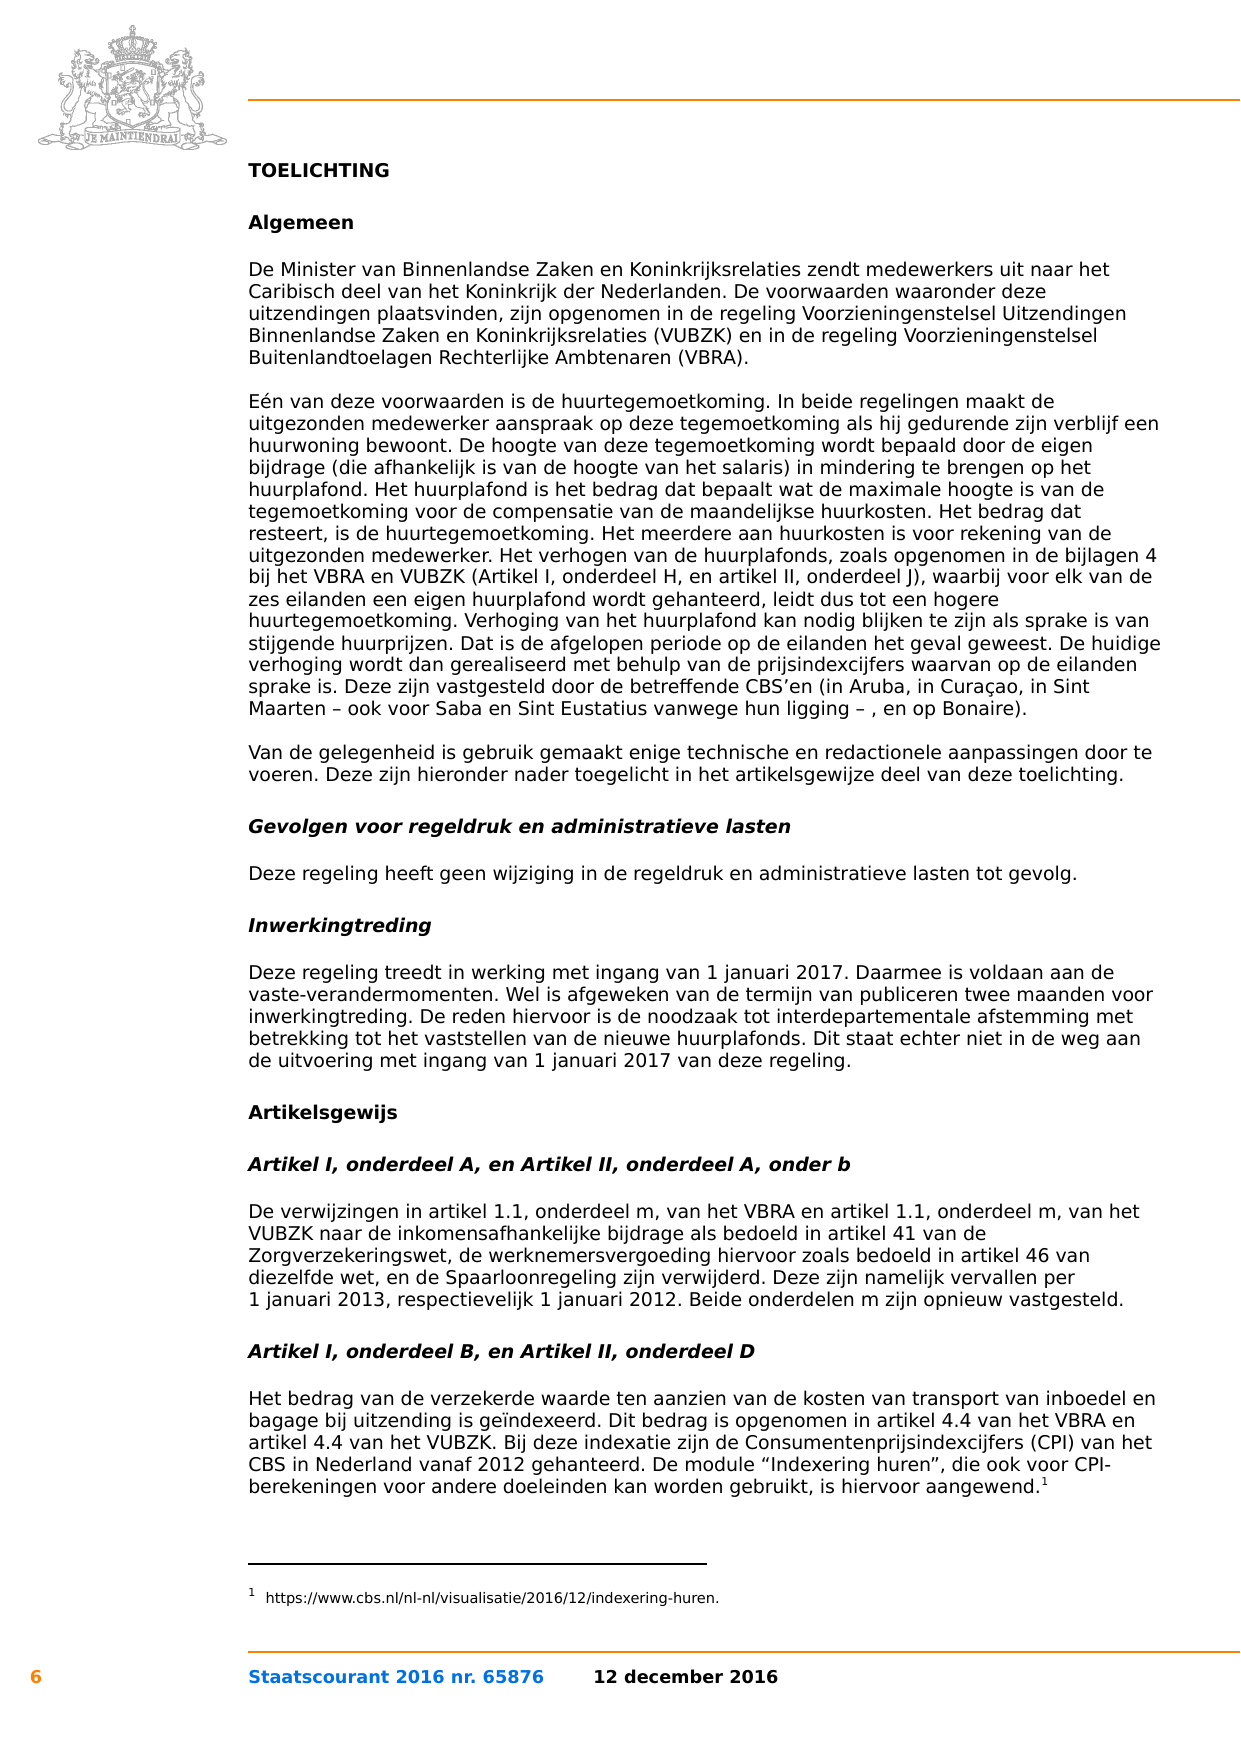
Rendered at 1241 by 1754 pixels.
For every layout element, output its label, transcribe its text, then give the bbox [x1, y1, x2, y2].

subtitle Artikel I, onderdeel A, en Artikel II, onderdeel A, onder b [248, 1154, 1163, 1176]
subtitle Artikel I, onderdeel B, en Artikel II, onderdeel D [248, 1341, 1163, 1363]
text Van de gelegenheid is gebruik gemaakt enige technische en redactionele aanpassingen door te voeren. Deze zijn hieronder nader toegelicht in het artikelsgewijze deel van deze toelichting. [248, 742, 1163, 786]
subtitle TOELICHTING [248, 160, 1163, 182]
subtitle Algemeen [248, 212, 1163, 234]
text Eén van deze voorwaarden is de huurtegemoetkoming. In beide regelingen maakt de uitgezonden medewerker aanspraak op deze tegemoetkoming als hij gedurende zijn verblijf een huurwoning bewoont. De hoogte van deze tegemoetkoming wordt bepaald door de eigen bijdrage (die afhankelijk is van de hoogte van het salaris) in mindering te brengen op het huurplafond. Het huurplafond is het bedrag dat bepaalt wat de maximale hoogte is van de tegemoetkoming voor de compensatie van de maandelijkse huurkosten. Het bedrag dat resteert, is de huurtegemoetkoming. Het meerdere aan huurkosten is voor rekening van de uitgezonden medewerker. Het verhogen van de huurplafonds, zoals opgenomen in de bijlagen 4 bij het VBRA en VUBZK (Artikel I, onderdeel H, en artikel II, onderdeel J), waarbij voor elk van de zes eilanden een eigen huurplafond wordt gehanteerd, leidt dus tot een hogere huurtegemoetkoming. Verhoging van het huurplafond kan nodig blijken te zijn als sprake is van stijgende huurprijzen. Dat is de afgelopen periode op de eilanden het geval geweest. De huidige verhoging wordt dan gerealiseerd met behulp van de prijsindexcijfers waarvan op de eilanden sprake is. Deze zijn vastgesteld door de betreffende CBS’en (in Aruba, in Curaçao, in Sint Maarten – ook voor Saba en Sint Eustatius vanwege hun ligging – , en op Bonaire). [248, 391, 1163, 720]
text Het bedrag van de verzekerde waarde ten aanzien van de kosten van transport van inboedel en bagage bij uitzending is geïndexeerd. Dit bedrag is opgenomen in artikel 4.4 van het VBRA en artikel 4.4 van het VUBZK. Bij deze indexatie zijn de Consumentenprijsindexcijfers (CPI) van het CBS in Nederland vanaf 2012 gehanteerd. De module “Indexering huren”, die ook voor CPI-berekeningen voor andere doeleinden kan worden gebruikt, is hiervoor aangewend. [248, 1388, 1163, 1498]
picture [38, 25, 227, 150]
text Deze regeling heeft geen wijziging in de regeldruk en administratieve lasten tot gevolg. [248, 863, 1163, 885]
text De Minister van Binnenlandse Zaken en Koninkrijksrelaties zendt medewerkers uit naar het Caribisch deel van het Koninkrijk der Nederlanden. De voorwaarden waaronder deze uitzendingen plaatsvinden, zijn opgenomen in de regeling Voorzieningenstelsel Uitzendingen Binnenlandse Zaken en Koninkrijksrelaties (VUBZK) en in de regeling Voorzieningenstelsel Buitenlandtoelagen Rechterlijke Ambtenaren (VBRA). [248, 259, 1163, 369]
text https://www.cbs.nl/nl-nl/visualisatie/2016/12/indexering-huren. [248, 1586, 1163, 1608]
subtitle Inwerkingtreding [248, 915, 1163, 937]
text Deze regeling treedt in werking met ingang van 1 januari 2017. Daarmee is voldaan aan de vaste-verandermomenten. Wel is afgeweken van de termijn van publiceren twee maanden voor inwerkingtreding. De reden hiervoor is de noodzaak tot interdepartementale afstemming met betrekking tot het vaststellen van de nieuwe huurplafonds. Dit staat echter niet in de weg aan de uitvoering met ingang van 1 januari 2017 van deze regeling. [248, 962, 1163, 1072]
text De verwijzingen in artikel 1.1, onderdeel m, van het VBRA en artikel 1.1, onderdeel m, van het VUBZK naar de inkomensafhankelijke bijdrage als bedoeld in artikel 41 van de Zorgverzekeringswet, de werknemersvergoeding hiervoor zoals bedoeld in artikel 46 van diezelfde wet, en de Spaarloonregeling zijn verwijderd. Deze zijn namelijk vervallen per 1 januari 2013, respectievelijk 1 januari 2012. Beide onderdelen m zijn opnieuw vastgesteld. [248, 1201, 1163, 1311]
subtitle Gevolgen voor regeldruk en administratieve lasten [248, 816, 1163, 838]
subtitle Artikelsgewijs [248, 1102, 1163, 1124]
